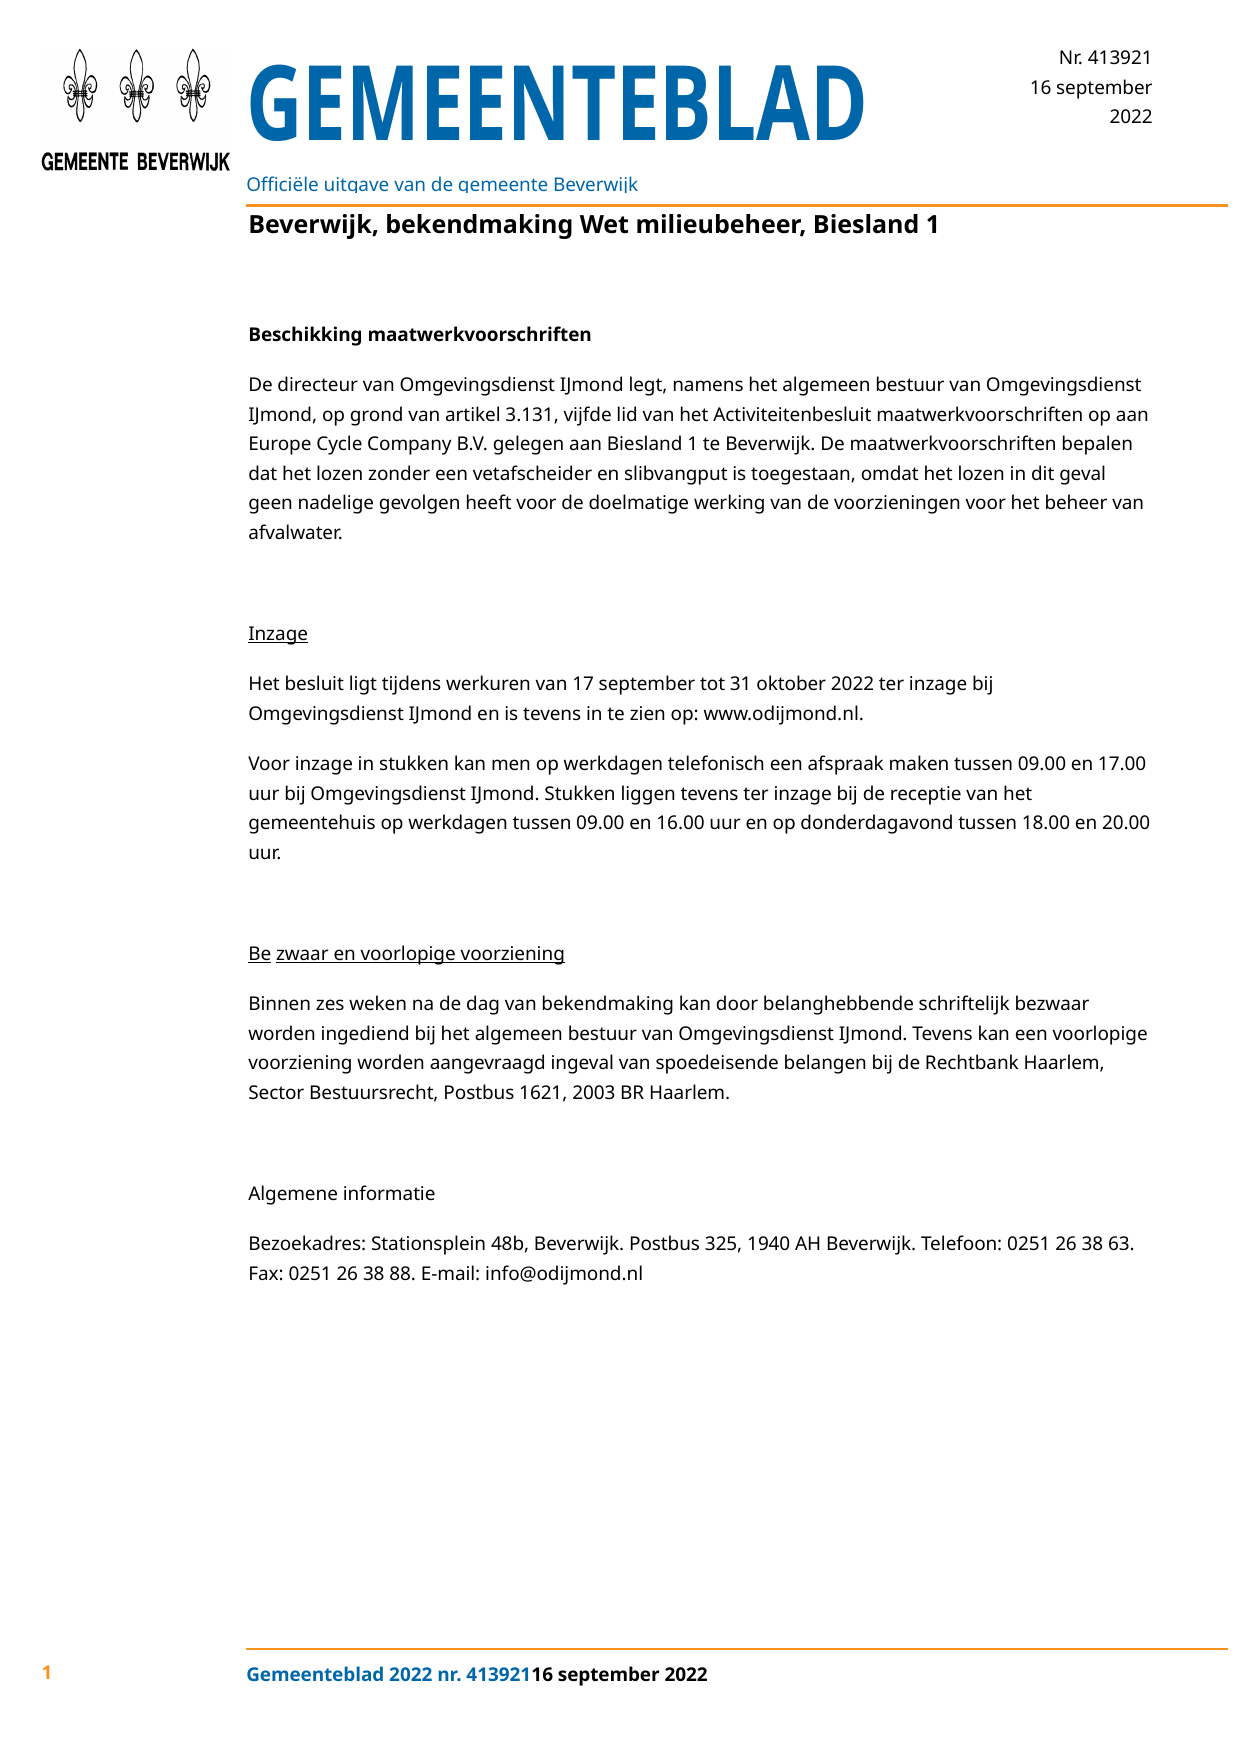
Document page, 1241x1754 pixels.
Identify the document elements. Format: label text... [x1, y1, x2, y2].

text Inzage [248, 620, 1152, 646]
text Algemene informatie [248, 1180, 1152, 1206]
text Beschikking maatwerkvoorschriften [248, 321, 1152, 346]
text Voor inzage in stukken kan men op werkdagen telefonisch een afspraak maken tussen 09.00 en 17.00 uur bij Omgevingsdienst IJmond. Stukken liggen tevens ter inzage bij de receptie van het gemeentehuis op werkdagen tussen 09.00 en 16.00 uur en op donderdagavond tussen 18.00 en 20.00 uur. [248, 750, 1152, 865]
text De directeur van Omgevingsdienst IJmond legt, namens het algemeen bestuur van Omgevingsdienst IJmond, op grond van artikel 3.131, vijfde lid van het Activiteitenbesluit maatwerkvoorschriften op aan Europe Cycle Company B.V. gelegen aan Biesland 1 te Beverwijk. De maatwerkvoorschriften bepalen dat het lozen zonder een vetafscheider en slibvangput is toegestaan, omdat het lozen in dit geval geen nadelige gevolgen heeft voor de doelmatige werking van de voorzieningen voor het beheer van afvalwater. [248, 371, 1152, 545]
text Het besluit ligt tijdens werkuren van 17 september tot 31 oktober 2022 ter inzage bij Omgevingsdienst IJmond en is tevens in te zien op: www.odijmond.nl. [248, 670, 1152, 726]
text Bezoekadres: Stationsplein 48b, Beverwijk. Postbus 325, 1940 AH Beverwijk. Telefoon: 0251 26 38 63. Fax: 0251 26 38 88. E-mail: info@odijmond.nl [248, 1230, 1152, 1286]
text Beverwijk, bekendmaking Wet milieubeheer, Biesland 1 [248, 207, 1152, 241]
text Binnen zes weken na de dag van bekendmaking kan door belanghebbende schriftelijk bezwaar worden ingediend bij het algemeen bestuur van Omgevingsdienst IJmond. Tevens kan een voorlopige voorziening worden aangevraagd ingeval van spoedeisende belangen bij de Rechtbank Haarlem, Sector Bestuursrecht, Postbus 1621, 2003 BR Haarlem. [248, 990, 1152, 1105]
picture [41, 47, 231, 172]
text Be zwaar en voorlopige voorziening [248, 940, 1152, 966]
